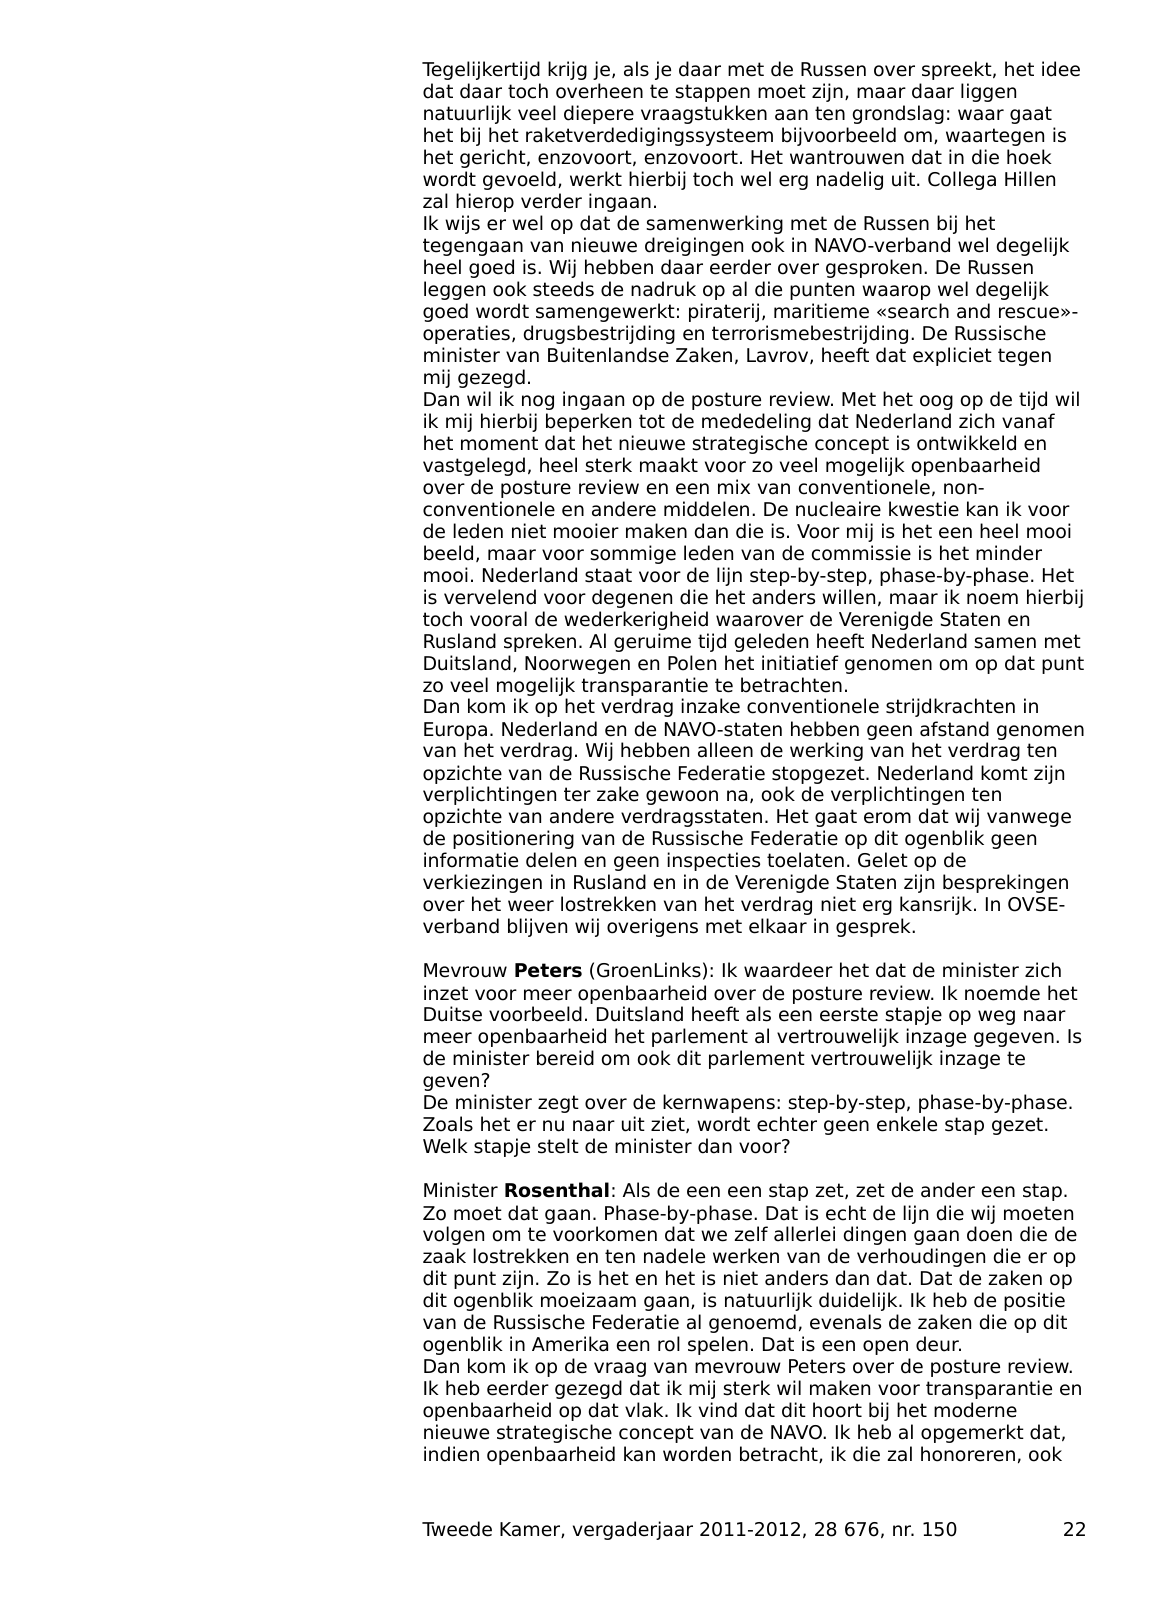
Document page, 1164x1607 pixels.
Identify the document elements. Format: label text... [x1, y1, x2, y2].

text Tegelijkertijd krijg je, als je daar met de Russen over spreekt, het idee dat daar toch overheen te stappen moet zijn, maar daar liggen natuurlijk veel diepere vraagstukken aan ten grondslag: waar gaat het bij het raketverdedigingssysteem bijvoorbeeld om, waartegen is het gericht, enzovoort, enzovoort. Het wantrouwen dat in die hoek wordt gevoeld, werkt hierbij toch wel erg nadelig uit. Collega Hillen zal hierop verder ingaan. [422, 59, 1087, 213]
text Minister Rosenthal: Als de een een stap zet, zet de ander een stap. Zo moet dat gaan. Phase-by-phase. Dat is echt de lijn die wij moeten volgen om te voorkomen dat we zelf allerlei dingen gaan doen die de zaak lostrekken en ten nadele werken van de verhoudingen die er op dit punt zijn. Zo is het en het is niet anders dan dat. Dat de zaken op dit ogenblik moeizaam gaan, is natuurlijk duidelijk. Ik heb de positie van de Russische Federatie al genoemd, evenals de zaken die op dit ogenblik in Amerika een rol spelen. Dat is een open deur. [422, 1180, 1087, 1356]
text De minister zegt over de kernwapens: step-by-step, phase-by-phase. Zoals het er nu naar uit ziet, wordt echter geen enkele stap gezet. Welk stapje stelt de minister dan voor? [422, 1092, 1087, 1158]
text Dan wil ik nog ingaan op de posture review. Met het oog op de tijd wil ik mij hierbij beperken tot de mededeling dat Nederland zich vanaf het moment dat het nieuwe strategische concept is ontwikkeld en vastgelegd, heel sterk maakt voor zo veel mogelijk openbaarheid over de posture review en een mix van conventionele, non-conventionele en andere middelen. De nucleaire kwestie kan ik voor de leden niet mooier maken dan die is. Voor mij is het een heel mooi beeld, maar voor sommige leden van de commissie is het minder mooi. Nederland staat voor de lijn step-by-step, phase-by-phase. Het is vervelend voor degenen die het anders willen, maar ik noem hierbij toch vooral de wederkerigheid waarover de Verenigde Staten en Rusland spreken. Al geruime tijd geleden heeft Nederland samen met Duitsland, Noorwegen en Polen het initiatief genomen om op dat punt zo veel mogelijk transparantie te betrachten. [422, 389, 1087, 696]
text Mevrouw Peters (GroenLinks): Ik waardeer het dat de minister zich inzet voor meer openbaarheid over de posture review. Ik noemde het Duitse voorbeeld. Duitsland heeft als een eerste stapje op weg naar meer openbaarheid het parlement al vertrouwelijk inzage gegeven. Is de minister bereid om ook dit parlement vertrouwelijk inzage te geven? [422, 960, 1087, 1092]
text Dan kom ik op het verdrag inzake conventionele strijdkrachten in Europa. Nederland en de NAVO-staten hebben geen afstand genomen van het verdrag. Wij hebben alleen de werking van het verdrag ten opzichte van de Russische Federatie stopgezet. Nederland komt zijn verplichtingen ter zake gewoon na, ook de verplichtingen ten opzichte van andere verdragsstaten. Het gaat erom dat wij vanwege de positionering van de Russische Federatie op dit ogenblik geen informatie delen en geen inspecties toelaten. Gelet op de verkiezingen in Rusland en in de Verenigde Staten zijn besprekingen over het weer lostrekken van het verdrag niet erg kansrijk. In OVSE-verband blijven wij overigens met elkaar in gesprek. [422, 696, 1087, 938]
text Ik wijs er wel op dat de samenwerking met de Russen bij het tegengaan van nieuwe dreigingen ook in NAVO-verband wel degelijk heel goed is. Wij hebben daar eerder over gesproken. De Russen leggen ook steeds de nadruk op al die punten waarop wel degelijk goed wordt samengewerkt: piraterij, maritieme «search and rescue»-operaties, drugsbestrijding en terrorismebestrijding. De Russische minister van Buitenlandse Zaken, Lavrov, heeft dat expliciet tegen mij gezegd. [422, 213, 1087, 389]
text Dan kom ik op de vraag van mevrouw Peters over de posture review. Ik heb eerder gezegd dat ik mij sterk wil maken voor transparantie en openbaarheid op dat vlak. Ik vind dat dit hoort bij het moderne nieuwe strategische concept van de NAVO. Ik heb al opgemerkt dat, indien openbaarheid kan worden betracht, ik die zal honoreren, ook [422, 1356, 1087, 1466]
